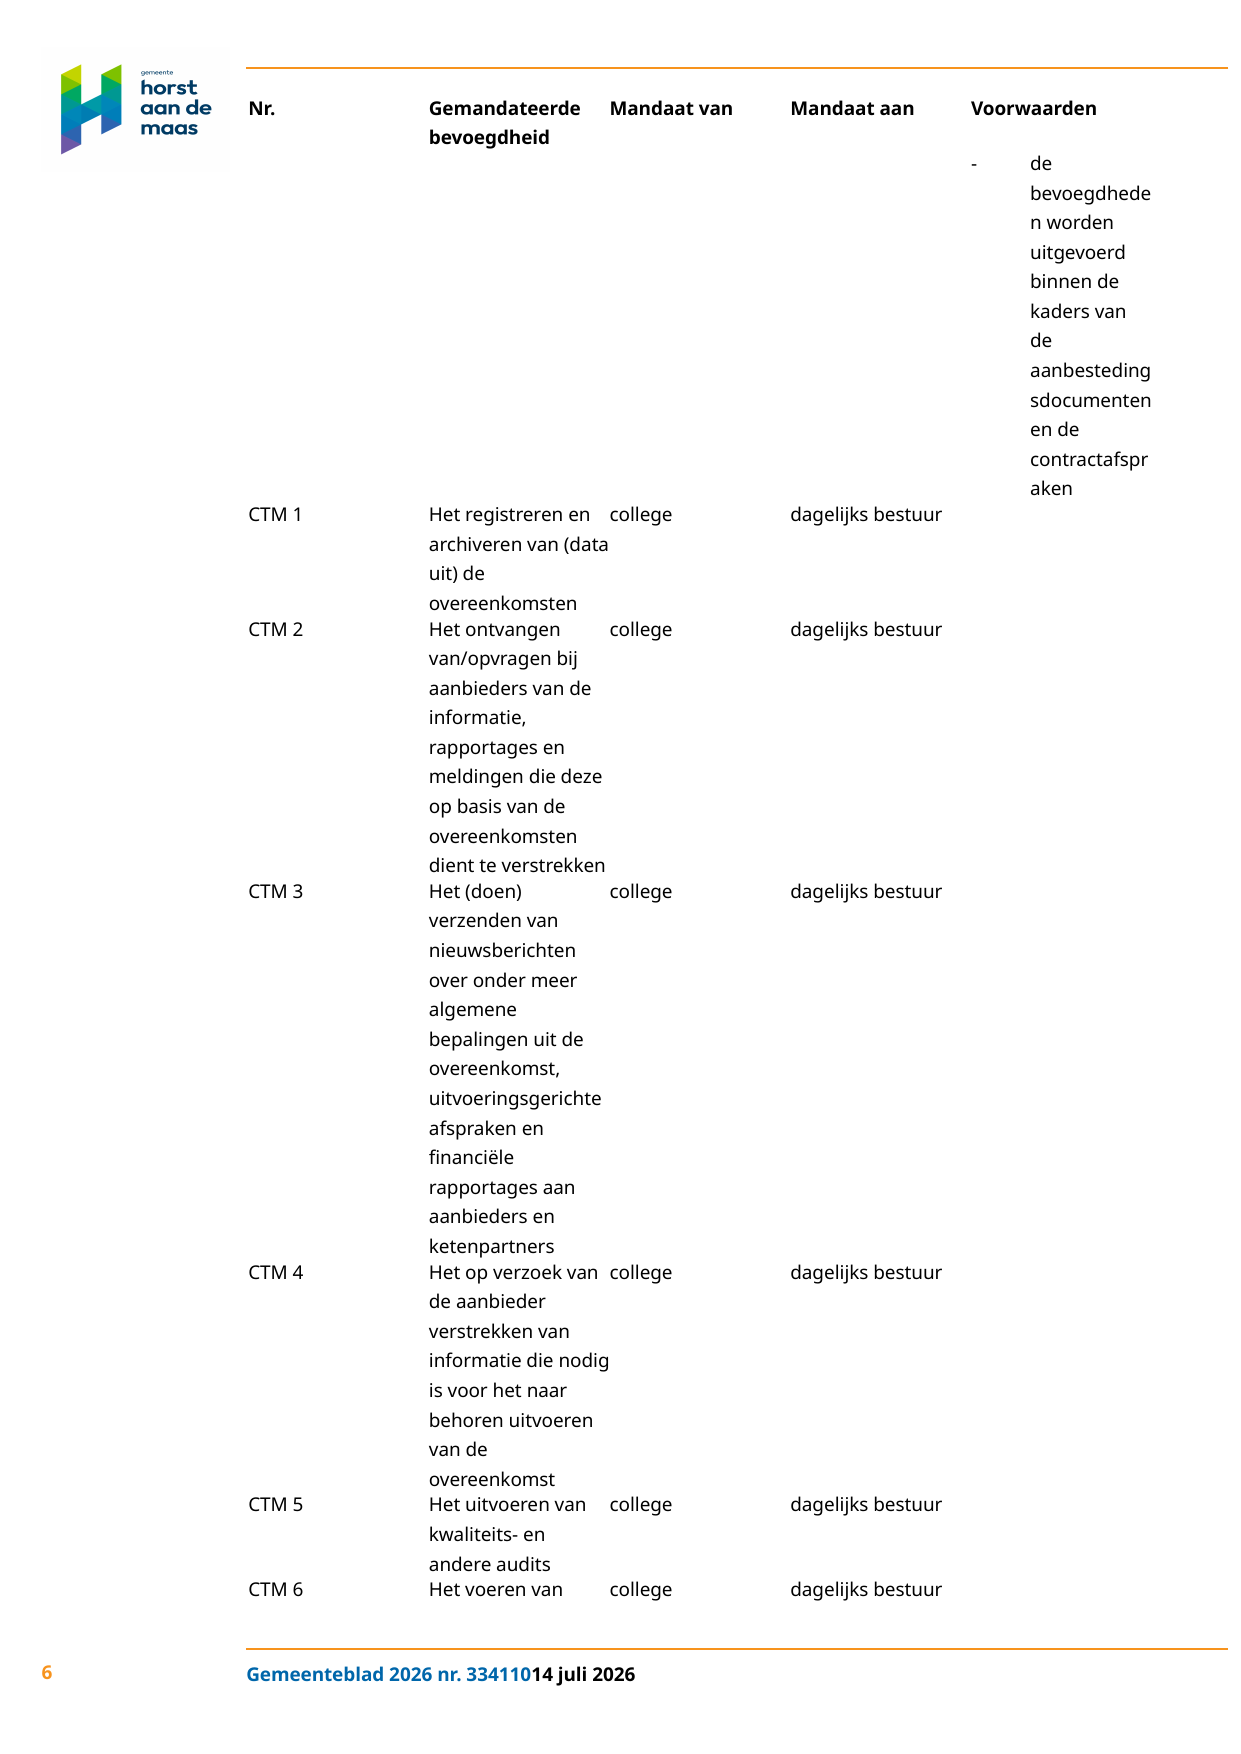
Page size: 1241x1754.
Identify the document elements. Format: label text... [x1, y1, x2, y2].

table_cell college [609, 1259, 790, 1492]
table_cell [971, 1492, 1152, 1577]
table_cell [971, 878, 1152, 1259]
table_cell dagelijks bestuur [790, 616, 971, 878]
table_cell Het ontvangen van/opvragen bij aanbieders van de informatie, rapportages en meldingen die deze op basis van de overeenkomsten dient te verstrekken [429, 616, 609, 878]
table_cell [429, 150, 609, 501]
table_cell [971, 1259, 1152, 1492]
table_cell [971, 616, 1152, 878]
table_cell dagelijks bestuur [790, 1492, 971, 1577]
table_cell [609, 150, 790, 501]
table_cell CTM 4 [248, 1259, 429, 1492]
table_header Nr. [248, 95, 429, 150]
table_cell CTM 1 [248, 501, 429, 616]
table_cell college [609, 501, 790, 616]
table_cell college [609, 878, 790, 1259]
table_cell dagelijks bestuur [790, 1577, 971, 1602]
table_cell college [609, 616, 790, 878]
table_cell CTM 2 [248, 616, 429, 878]
table_cell [790, 150, 971, 501]
table_header Voorwaarden [971, 95, 1152, 150]
table_cell Het uitvoeren van kwaliteits- en andere audits [429, 1492, 609, 1577]
table_cell CTM 6 [248, 1577, 429, 1602]
table_cell Het op verzoek van de aanbieder verstrekken van informatie die nodig is voor het naar behoren uitvoeren van de overeenkomst [429, 1259, 609, 1492]
table_cell de bevoegdheden worden uitgevoerd binnen de kaders van de aanbestedingsdocumenten en de contractafspraken [971, 150, 1152, 501]
table_cell [248, 150, 429, 501]
table_cell CTM 5 [248, 1492, 429, 1577]
table_cell dagelijks bestuur [790, 1259, 971, 1492]
picture [41, 47, 231, 172]
table_cell Het voeren van [429, 1577, 609, 1602]
table_cell [971, 1577, 1152, 1602]
table_cell [971, 501, 1152, 616]
table_cell dagelijks bestuur [790, 878, 971, 1259]
table_cell CTM 3 [248, 878, 429, 1259]
table_cell dagelijks bestuur [790, 501, 971, 616]
table_cell Het registreren en archiveren van (data uit) de overeenkomsten [429, 501, 609, 616]
table_cell college [609, 1577, 790, 1602]
table_cell college [609, 1492, 790, 1577]
table_header Mandaat aan [790, 95, 971, 150]
table_header Mandaat van [609, 95, 790, 150]
table_cell Het (doen) verzenden van nieuwsberichten over onder meer algemene bepalingen uit de overeenkomst, uitvoeringsgerichte afspraken en financiële rapportages aan aanbieders en ketenpartners [429, 878, 609, 1259]
table_header Gemandateerde bevoegdheid [429, 95, 609, 150]
